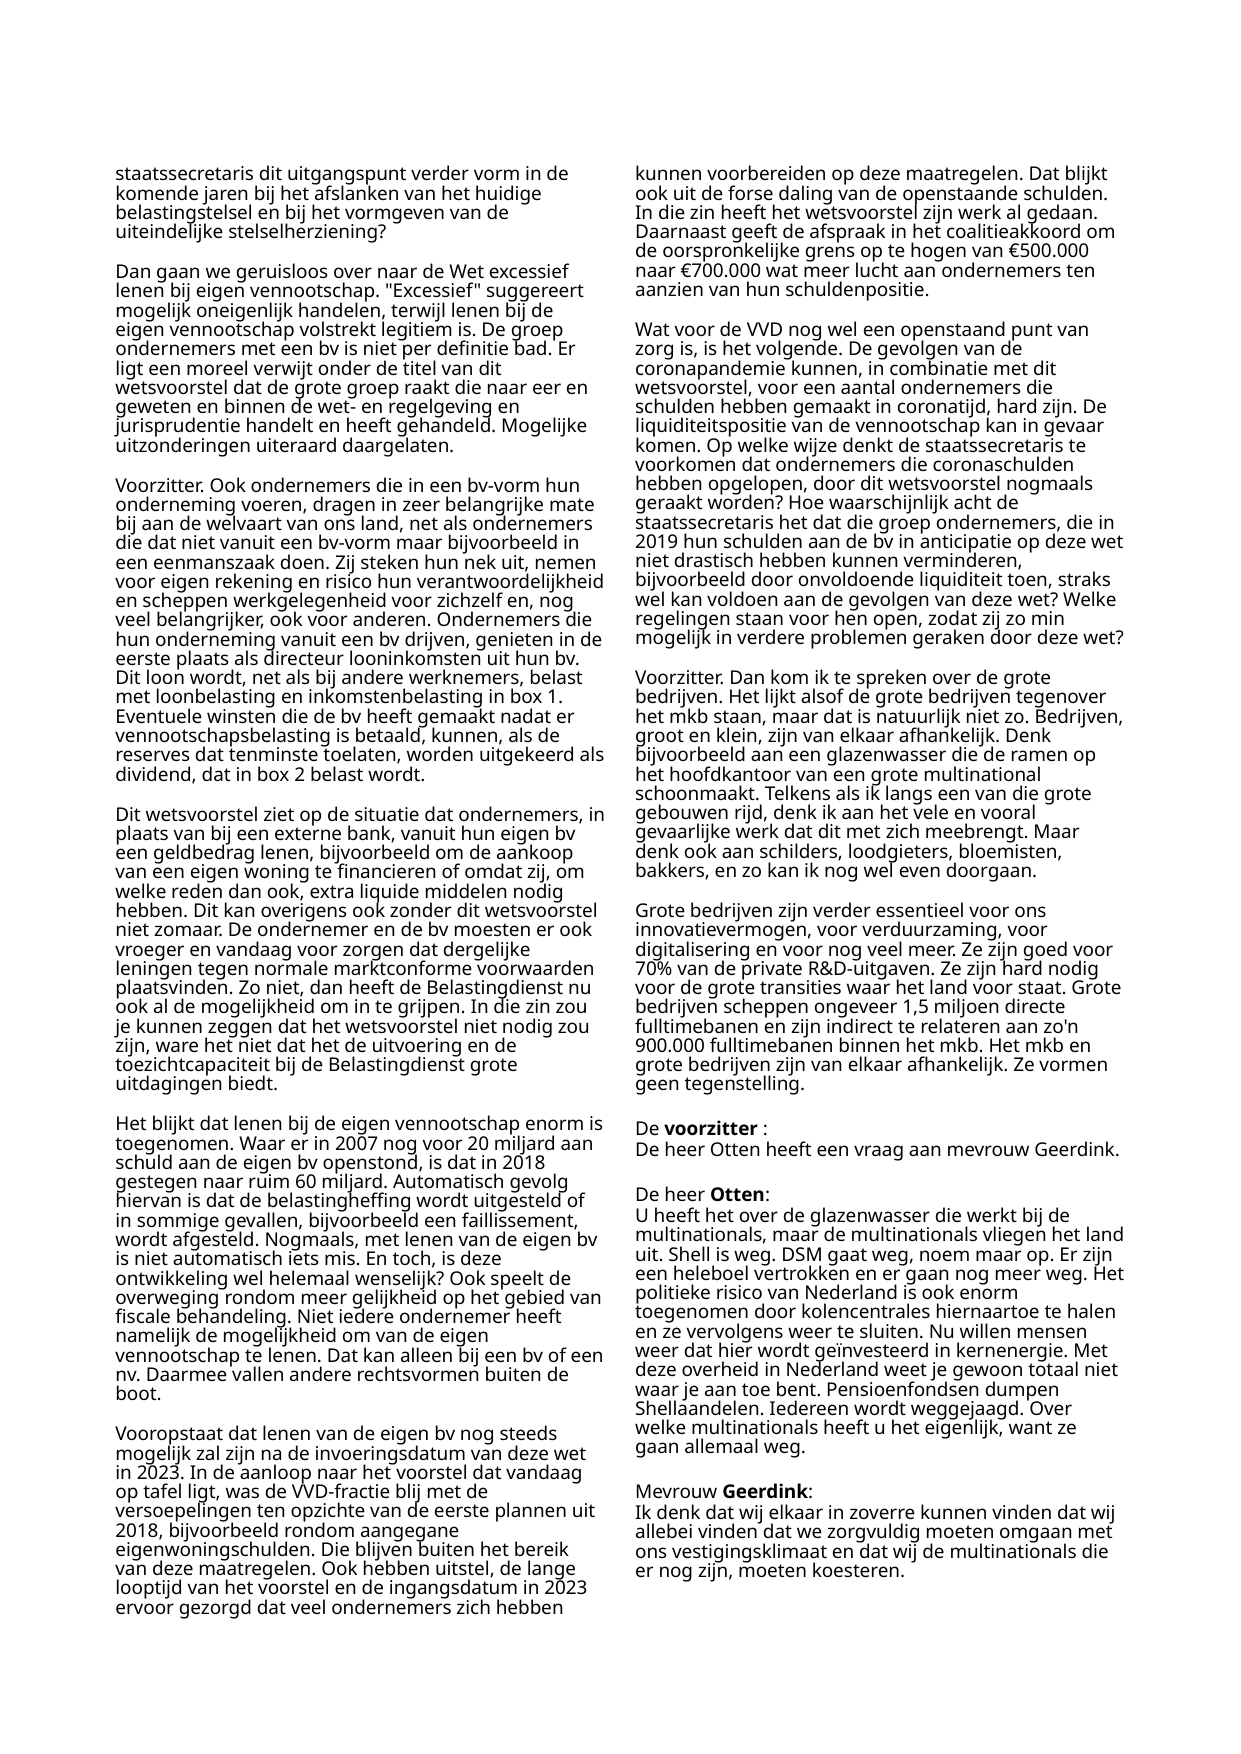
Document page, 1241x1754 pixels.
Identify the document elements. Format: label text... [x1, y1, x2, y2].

text Dit wetsvoorstel ziet op de situatie dat ondernemers, in plaats van bij een externe bank, vanuit hun eigen bv een geldbedrag lenen, bijvoorbeeld om de aankoop van een eigen woning te financieren of omdat zij, om welke reden dan ook, extra liquide middelen nodig hebben. Dit kan overigens ook zonder dit wetsvoorstel niet zomaar. De ondernemer en de bv moesten er ook vroeger en vandaag voor zorgen dat dergelijke leningen tegen normale marktconforme voorwaarden plaatsvinden. Zo niet, dan heeft de Belastingdienst nu ook al de mogelijkheid om in te grijpen. In die zin zou je kunnen zeggen dat het wetsvoorstel niet nodig zou zijn, ware het niet dat het de uitvoering en de toezichtcapaciteit bij de Belastingdienst grote uitdagingen biedt. [115, 806, 605, 1095]
text De heer Otten heeft een vraag aan mevrouw Geerdink. [635, 1141, 1125, 1161]
text Vooropstaat dat lenen van de eigen bv nog steeds mogelijk zal zijn na de invoeringsdatum van deze wet in 2023. In de aanloop naar het voorstel dat vandaag op tafel ligt, was de VVD-fractie blij met de versoepelingen ten opzichte van de eerste plannen uit 2018, bijvoorbeeld rondom aangegane eigenwoningschulden. Die blijven buiten het bereik van deze maatregelen. Ook hebben uitstel, de lange looptijd van het voorstel en de ingangsdatum in 2023 ervoor gezorgd dat veel ondernemers zich hebben [115, 1425, 605, 1618]
text staatssecretaris dit uitgangspunt verder vorm in de komende jaren bij het afslanken van het huidige belastingstelsel en bij het vormgeven van de uiteindelijke stelselherziening? [115, 165, 605, 242]
text U heeft het over de glazenwasser die werkt bij de multinationals, maar de multinationals vliegen het land uit. Shell is weg. DSM gaat weg, noem maar op. Er zijn een heleboel vertrokken en er gaan nog meer weg. Het politieke risico van Nederland is ook enorm toegenomen door kolencentrales hiernaartoe te halen en ze vervolgens weer te sluiten. Nu willen mensen weer dat hier wordt geïnvesteerd in kernenergie. Met deze overheid in Nederland weet je gewoon totaal niet waar je aan toe bent. Pensioenfondsen dumpen Shellaandelen. Iedereen wordt weggejaagd. Over welke multinationals heeft u het eigenlijk, want ze gaan allemaal weg. [635, 1207, 1125, 1458]
text Wat voor de VVD nog wel een openstaand punt van zorg is, is het volgende. De gevolgen van de coronapandemie kunnen, in combinatie met dit wetsvoorstel, voor een aantal ondernemers die schulden hebben gemaakt in coronatijd, hard zijn. De liquiditeitspositie van de vennootschap kan in gevaar komen. Op welke wijze denkt de staatssecretaris te voorkomen dat ondernemers die coronaschulden hebben opgelopen, door dit wetsvoorstel nogmaals geraakt worden? Hoe waarschijnlijk acht de staatssecretaris het dat die groep ondernemers, die in 2019 hun schulden aan de bv in anticipatie op deze wet niet drastisch hebben kunnen verminderen, bijvoorbeeld door onvoldoende liquiditeit toen, straks wel kan voldoen aan de gevolgen van deze wet? Welke regelingen staan voor hen open, zodat zij zo min mogelijk in verdere problemen geraken door deze wet? [635, 321, 1125, 648]
text Mevrouw Geerdink: [635, 1478, 1125, 1504]
text Grote bedrijven zijn verder essentieel voor ons innovatievermogen, voor verduurzaming, voor digitalisering en voor nog veel meer. Ze zijn goed voor 70% van de private R&D-uitgaven. Ze zijn hard nodig voor de grote transities waar het land voor staat. Grote bedrijven scheppen ongeveer 1,5 miljoen directe fulltimebanen en zijn indirect te relateren aan zo'n 900.000 fulltimebanen binnen het mkb. Het mkb en grote bedrijven zijn van elkaar afhankelijk. Ze vormen geen tegenstelling. [635, 902, 1125, 1095]
text Dan gaan we geruisloos over naar de Wet excessief lenen bij eigen vennootschap. "Excessief" suggereert mogelijk oneigenlijk handelen, terwijl lenen bij de eigen vennootschap volstrekt legitiem is. De groep ondernemers met een bv is niet per definitie bad. Er ligt een moreel verwijt onder de titel van dit wetsvoorstel dat de grote groep raakt die naar eer en geweten en binnen de wet- en regelgeving en jurisprudentie handelt en heeft gehandeld. Mogelijke uitzonderingen uiteraard daargelaten. [115, 263, 605, 456]
text Ik denk dat wij elkaar in zoverre kunnen vinden dat wij allebei vinden dat we zorgvuldig moeten omgaan met ons vestigingsklimaat en dat wij de multinationals die er nog zijn, moeten koesteren. [635, 1504, 1125, 1581]
text Voorzitter. Ook ondernemers die in een bv-vorm hun onderneming voeren, dragen in zeer belangrijke mate bij aan de welvaart van ons land, net als ondernemers die dat niet vanuit een bv-vorm maar bijvoorbeeld in een eenmanszaak doen. Zij steken hun nek uit, nemen voor eigen rekening en risico hun verantwoordelijkheid en scheppen werkgelegenheid voor zichzelf en, nog veel belangrijker, ook voor anderen. Ondernemers die hun onderneming vanuit een bv drijven, genieten in de eerste plaats als directeur looninkomsten uit hun bv. Dit loon wordt, net als bij andere werknemers, belast met loonbelasting en inkomstenbelasting in box 1. Eventuele winsten die de bv heeft gemaakt nadat er vennootschapsbelasting is betaald, kunnen, als de reserves dat tenminste toelaten, worden uitgekeerd als dividend, dat in box 2 belast wordt. [115, 477, 605, 785]
text De voorzitter : [635, 1116, 1125, 1141]
text Het blijkt dat lenen bij de eigen vennootschap enorm is toegenomen. Waar er in 2007 nog voor 20 miljard aan schuld aan de eigen bv openstond, is dat in 2018 gestegen naar ruim 60 miljard. Automatisch gevolg hiervan is dat de belastingheffing wordt uitgesteld of in sommige gevallen, bijvoorbeeld een faillissement, wordt afgesteld. Nogmaals, met lenen van de eigen bv is niet automatisch iets mis. En toch, is deze ontwikkeling wel helemaal wenselijk? Ook speelt de overweging rondom meer gelijkheid op het gebied van fiscale behandeling. Niet iedere ondernemer heeft namelijk de mogelijkheid om van de eigen vennootschap te lenen. Dat kan alleen bij een bv of een nv. Daarmee vallen andere rechtsvormen buiten de boot. [115, 1115, 605, 1404]
text De heer Otten: [635, 1181, 1125, 1207]
text Voorzitter. Dan kom ik te spreken over de grote bedrijven. Het lijkt alsof de grote bedrijven tegenover het mkb staan, maar dat is natuurlijk niet zo. Bedrijven, groot en klein, zijn van elkaar afhankelijk. Denk bijvoorbeeld aan een glazenwasser die de ramen op het hoofdkantoor van een grote multinational schoonmaakt. Telkens als ik langs een van die grote gebouwen rijd, denk ik aan het vele en vooral gevaarlijke werk dat dit met zich meebrengt. Maar denk ook aan schilders, loodgieters, bloemisten, bakkers, en zo kan ik nog wel even doorgaan. [635, 669, 1125, 881]
text kunnen voorbereiden op deze maatregelen. Dat blijkt ook uit de forse daling van de openstaande schulden. In die zin heeft het wetsvoorstel zijn werk al gedaan. Daarnaast geeft de afspraak in het coalitieakkoord om de oorspronkelijke grens op te hogen van €500.000 naar €700.000 wat meer lucht aan ondernemers ten aanzien van hun schuldenpositie. [635, 165, 1125, 300]
